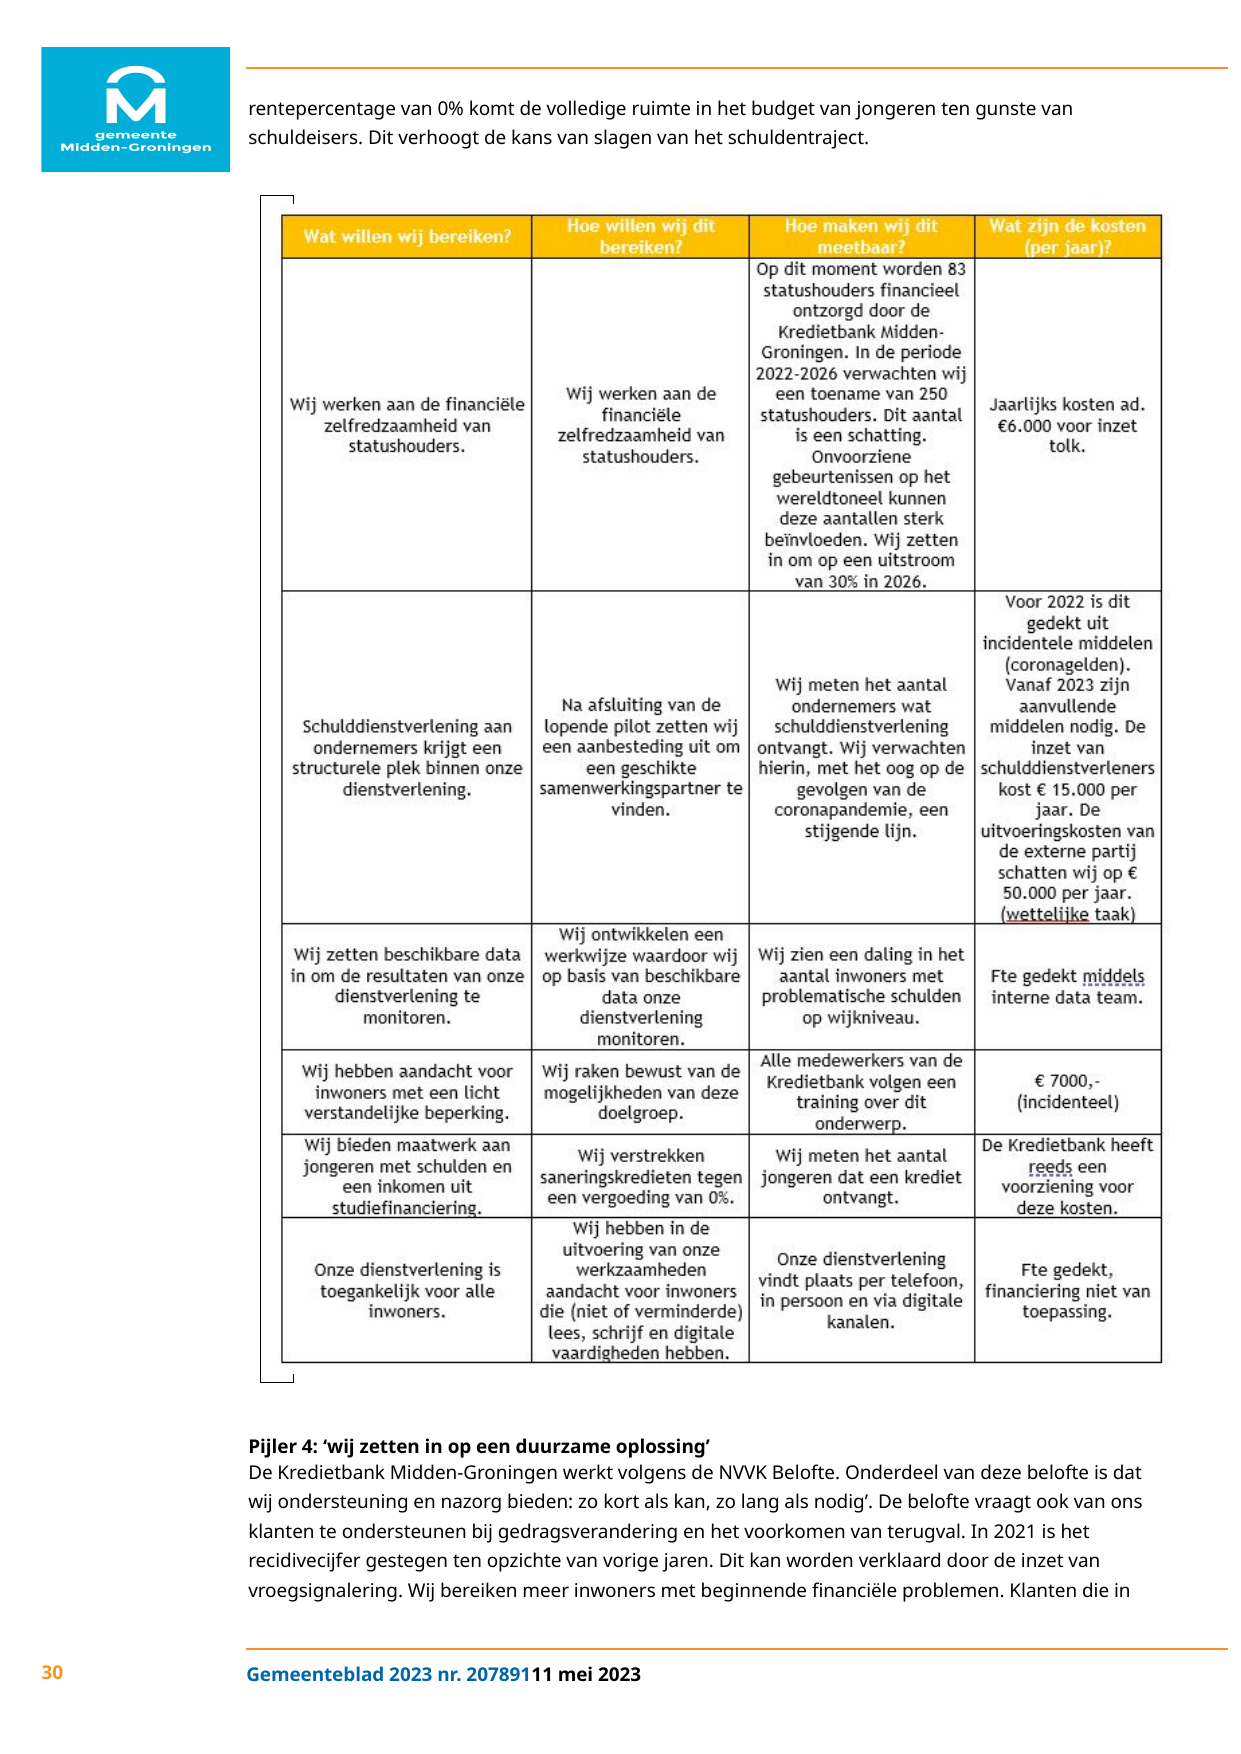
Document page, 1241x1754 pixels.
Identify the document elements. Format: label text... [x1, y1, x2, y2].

picture [184, 146, 190, 153]
picture [268, 204, 1173, 1374]
text Pijler 4: ‘wij zetten in op een duurzame oplossing’ [248, 1433, 1152, 1459]
text rentepercentage van 0% komt de volledige ruimte in het budget van jongeren ten gunste van schuldeisers. Dit verhoogt de kans van slagen van het schuldentraject. [248, 95, 1152, 150]
text De Kredietbank Midden-Groningen werkt volgens de NVVK Belofte. Onderdeel van deze belofte is dat wij ondersteuning en nazorg bieden: zo kort als kan, zo lang als nodig’. De belofte vraagt ook van ons klanten te ondersteunen bij gedragsverandering en het voorkomen van terugval. In 2021 is het recidivecijfer gestegen ten opzichte van vorige jaren. Dit kan worden verklaard door de inzet van vroegsignalering. Wij bereiken meer inwoners met beginnende financiële problemen. Klanten die in [248, 1459, 1152, 1603]
picture [108, 66, 164, 82]
picture [107, 89, 165, 122]
